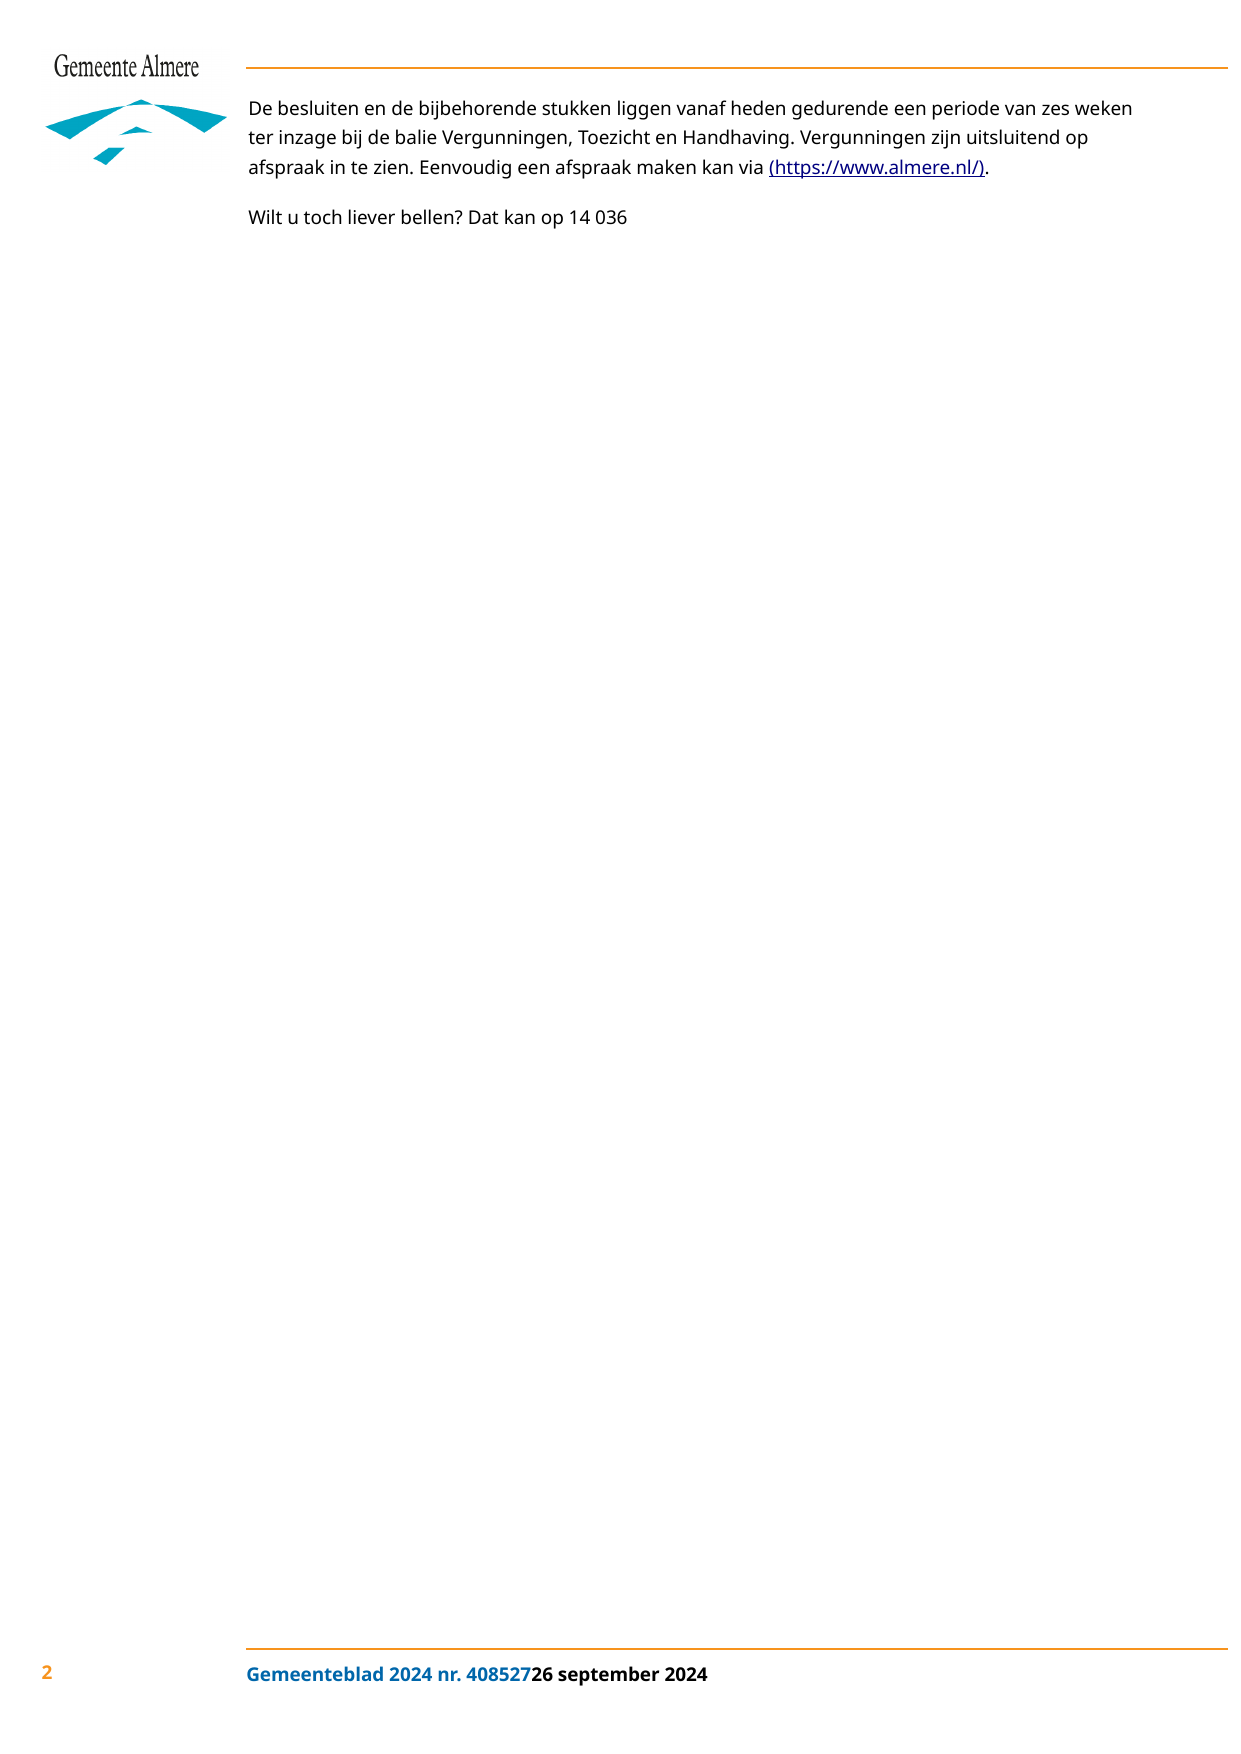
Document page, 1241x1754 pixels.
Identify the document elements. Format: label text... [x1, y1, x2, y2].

text Wilt u toch liever bellen? Dat kan op 14 036 [248, 204, 1152, 230]
picture [41, 47, 231, 172]
text De besluiten en de bijbehorende stukken liggen vanaf heden gedurende een periode van zes weken ter inzage bij de balie Vergunningen, Toezicht en Handhaving. Vergunningen zijn uitsluitend op afspraak in te zien. Eenvoudig een afspraak maken kan via (https://www.almere.nl/). [248, 95, 1152, 180]
